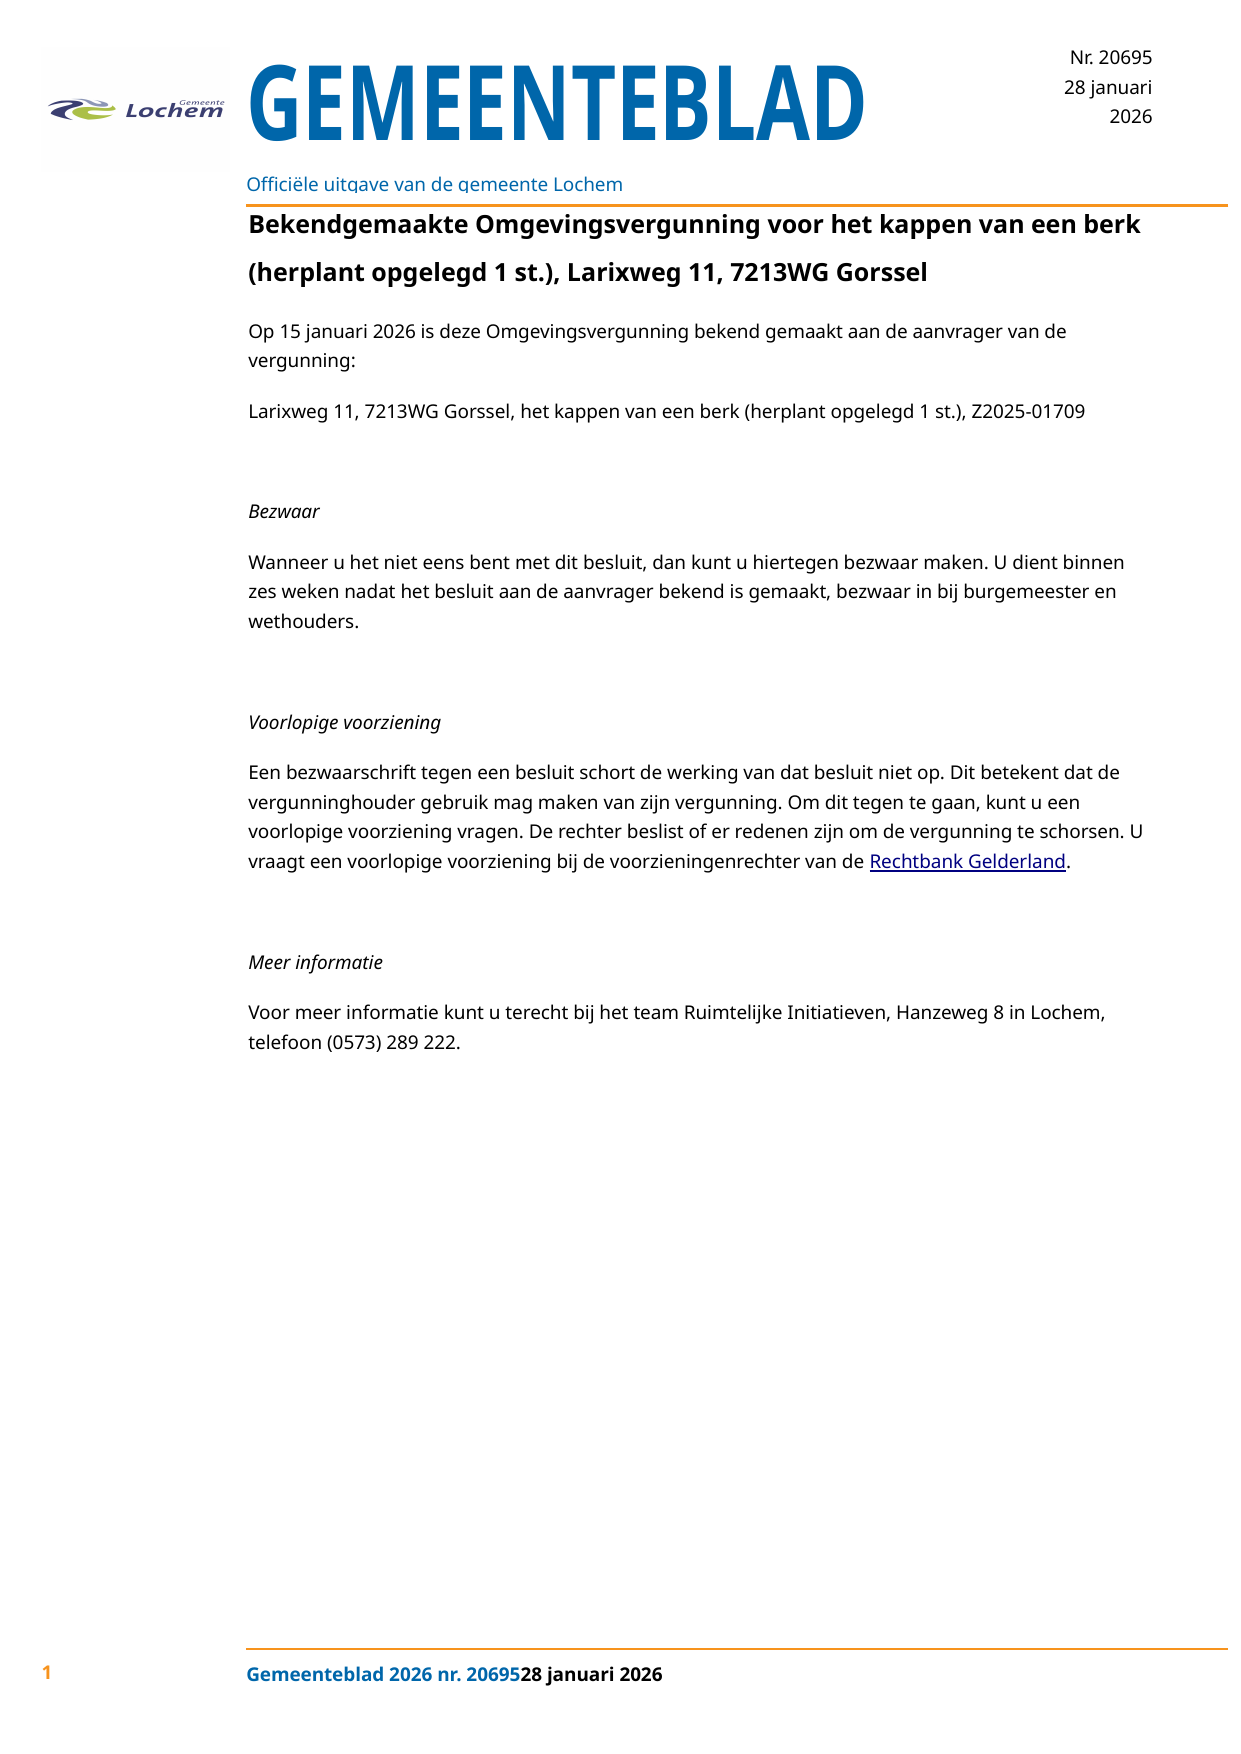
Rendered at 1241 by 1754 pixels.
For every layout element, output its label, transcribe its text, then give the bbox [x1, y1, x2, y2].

text Meer informatie [248, 949, 1152, 975]
text Op 15 januari 2026 is deze Omgevingsvergunning bekend gemaakt aan de aanvrager van de vergunning: [248, 318, 1152, 373]
picture [41, 47, 231, 172]
text Wanneer u het niet eens bent met dit besluit, dan kunt u hiertegen bezwaar maken. U dient binnen zes weken nadat het besluit aan de aanvrager bekend is gemaakt, bezwaar in bij burgemeester en wethouders. [248, 549, 1152, 634]
text Voorlopige voorziening [248, 709, 1152, 735]
text Voor meer informatie kunt u terecht bij het team Ruimtelijke Initiatieven, Hanzeweg 8 in Lochem, telefoon (0573) 289 222. [248, 999, 1152, 1055]
text Bekendgemaakte Omgevingsvergunning voor het kappen van een berk (herplant opgelegd 1 st.), Larixweg 11, 7213WG Gorssel [248, 207, 1152, 288]
text Bezwaar [248, 499, 1152, 524]
text Een bezwaarschrift tegen een besluit schort de werking van dat besluit niet op. Dit betekent dat de vergunninghouder gebruik mag maken van zijn vergunning. Om dit tegen te gaan, kunt u een voorlopige voorziening vragen. De rechter beslist of er redenen zijn om de vergunning te schorsen. U vraagt een voorlopige voorziening bij de voorzieningenrechter van de Rechtbank Gelderland. [248, 759, 1152, 874]
text Larixweg 11, 7213WG Gorssel, het kappen van een berk (herplant opgelegd 1 st.), Z2025-01709 [248, 398, 1152, 424]
